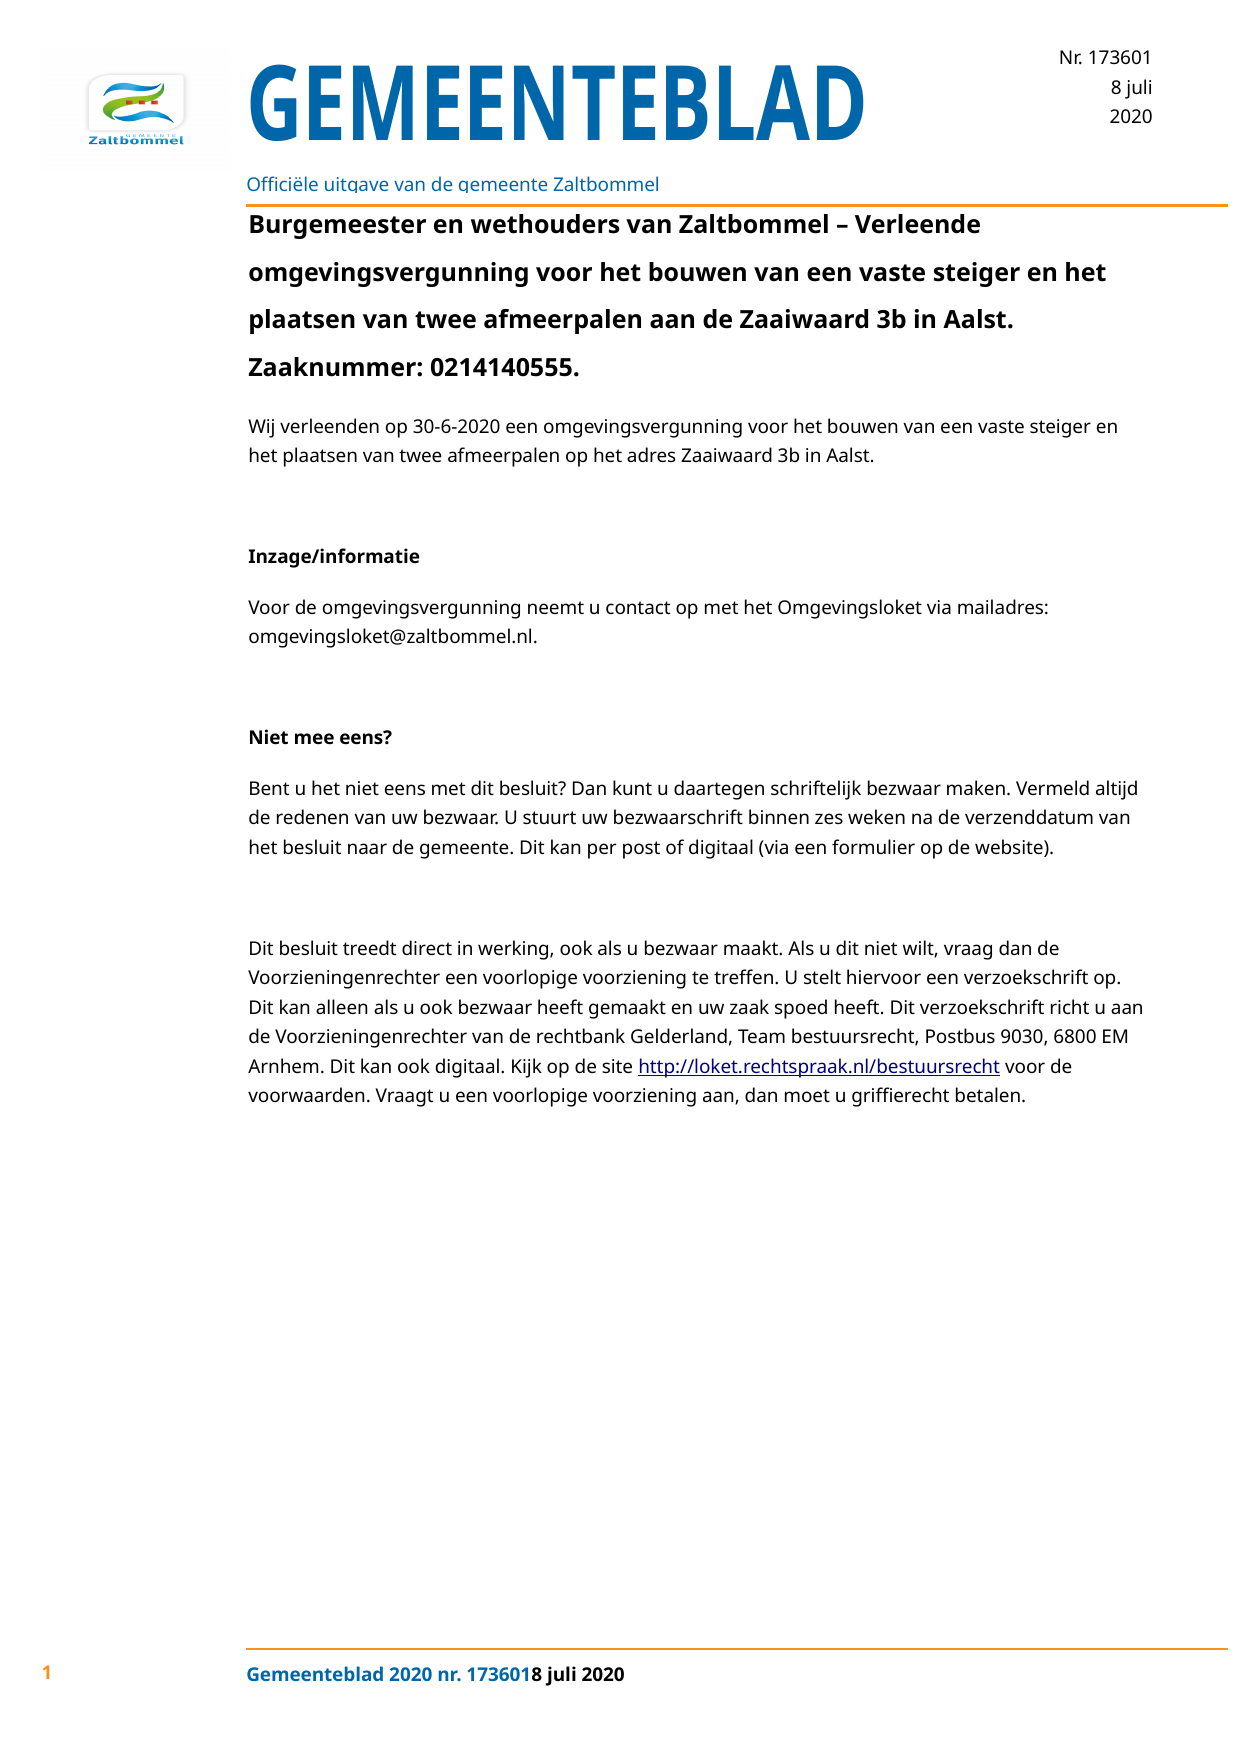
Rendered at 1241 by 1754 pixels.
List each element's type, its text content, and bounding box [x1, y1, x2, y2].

text Dit besluit treedt direct in werking, ook als u bezwaar maakt. Als u dit niet wilt, vraag dan de Voorzieningenrechter een voorlopige voorziening te treffen. U stelt hiervoor een verzoekschrift op. Dit kan alleen als u ook bezwaar heeft gemaakt en uw zaak spoed heeft. Dit verzoekschrift richt u aan de Voorzieningenrechter van de rechtbank Gelderland, Team bestuursrecht, Postbus 9030, 6800 EM Arnhem. Dit kan ook digitaal. Kijk op de site http://loket.rechtspraak.nl/bestuursrecht voor de voorwaarden. Vraagt u een voorlopige voorziening aan, dan moet u griffierecht betalen. [248, 935, 1152, 1108]
text Burgemeester en wethouders van Zaltbommel – Verleende omgevingsvergunning voor het bouwen van een vaste steiger en het plaatsen van twee afmeerpalen aan de Zaaiwaard 3b in Aalst. Zaaknummer: 0214140555. [248, 207, 1152, 384]
text Niet mee eens? [248, 724, 1152, 750]
text Bent u het niet eens met dit besluit? Dan kunt u daartegen schriftelijk bezwaar maken. Vermeld altijd de redenen van uw bezwaar. U stuurt uw bezwaarschrift binnen zes weken na de verzenddatum van het besluit naar de gemeente. Dit kan per post of digitaal (via een formulier op de website). [248, 775, 1152, 860]
text Wij verleenden op 30-6-2020 een omgevingsvergunning voor het bouwen van een vaste steiger en het plaatsen van twee afmeerpalen op het adres Zaaiwaard 3b in Aalst. [248, 413, 1152, 468]
text Inzage/informatie [248, 543, 1152, 569]
picture [41, 47, 231, 172]
text Voor de omgevingsvergunning neemt u contact op met het Omgevingsloket via mailadres: omgevingsloket@zaltbommel.nl. [248, 594, 1152, 649]
